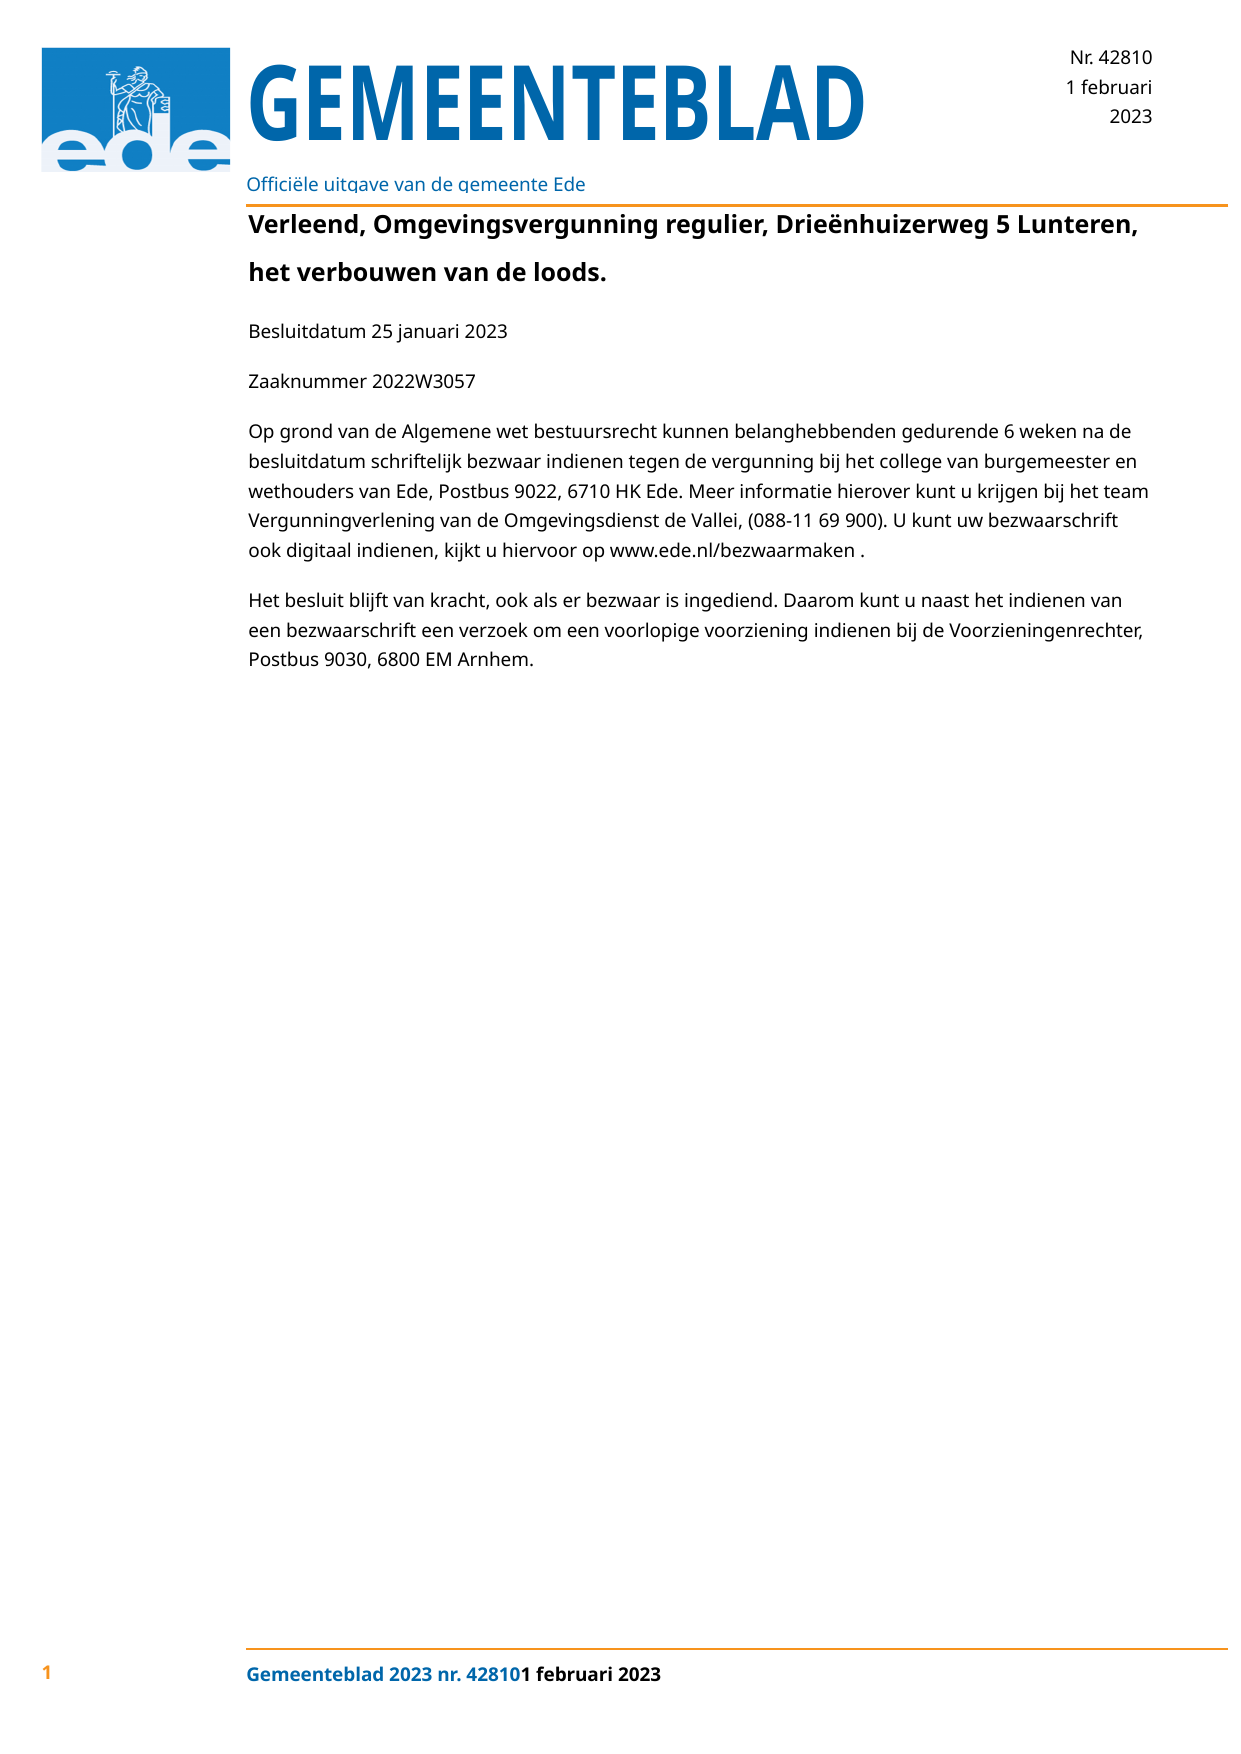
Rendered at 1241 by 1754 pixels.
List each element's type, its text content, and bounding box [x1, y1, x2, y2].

text Op grond van de Algemene wet bestuursrecht kunnen belanghebbenden gedurende 6 weken na de besluitdatum schriftelijk bezwaar indienen tegen de vergunning bij het college van burgemeester en wethouders van Ede, Postbus 9022, 6710 HK Ede. Meer informatie hierover kunt u krijgen bij het team Vergunningverlening van de Omgevingsdienst de Vallei, (088-11 69 900). U kunt uw bezwaarschrift ook digitaal indienen, kijkt u hiervoor op www.ede.nl/bezwaarmaken . [248, 419, 1152, 563]
text Verleend, Omgevingsvergunning regulier, Drieënhuizerweg 5 Lunteren, het verbouwen van de loods. [248, 207, 1152, 288]
picture [41, 47, 231, 172]
text Het besluit blijft van kracht, ook als er bezwaar is ingediend. Daarom kunt u naast het indienen van een bezwaarschrift een verzoek om een voorlopige voorziening indienen bij de Voorzieningenrechter, Postbus 9030, 6800 EM Arnhem. [248, 587, 1152, 672]
text Besluitdatum 25 januari 2023 [248, 318, 1152, 344]
text Zaaknummer 2022W3057 [248, 368, 1152, 394]
